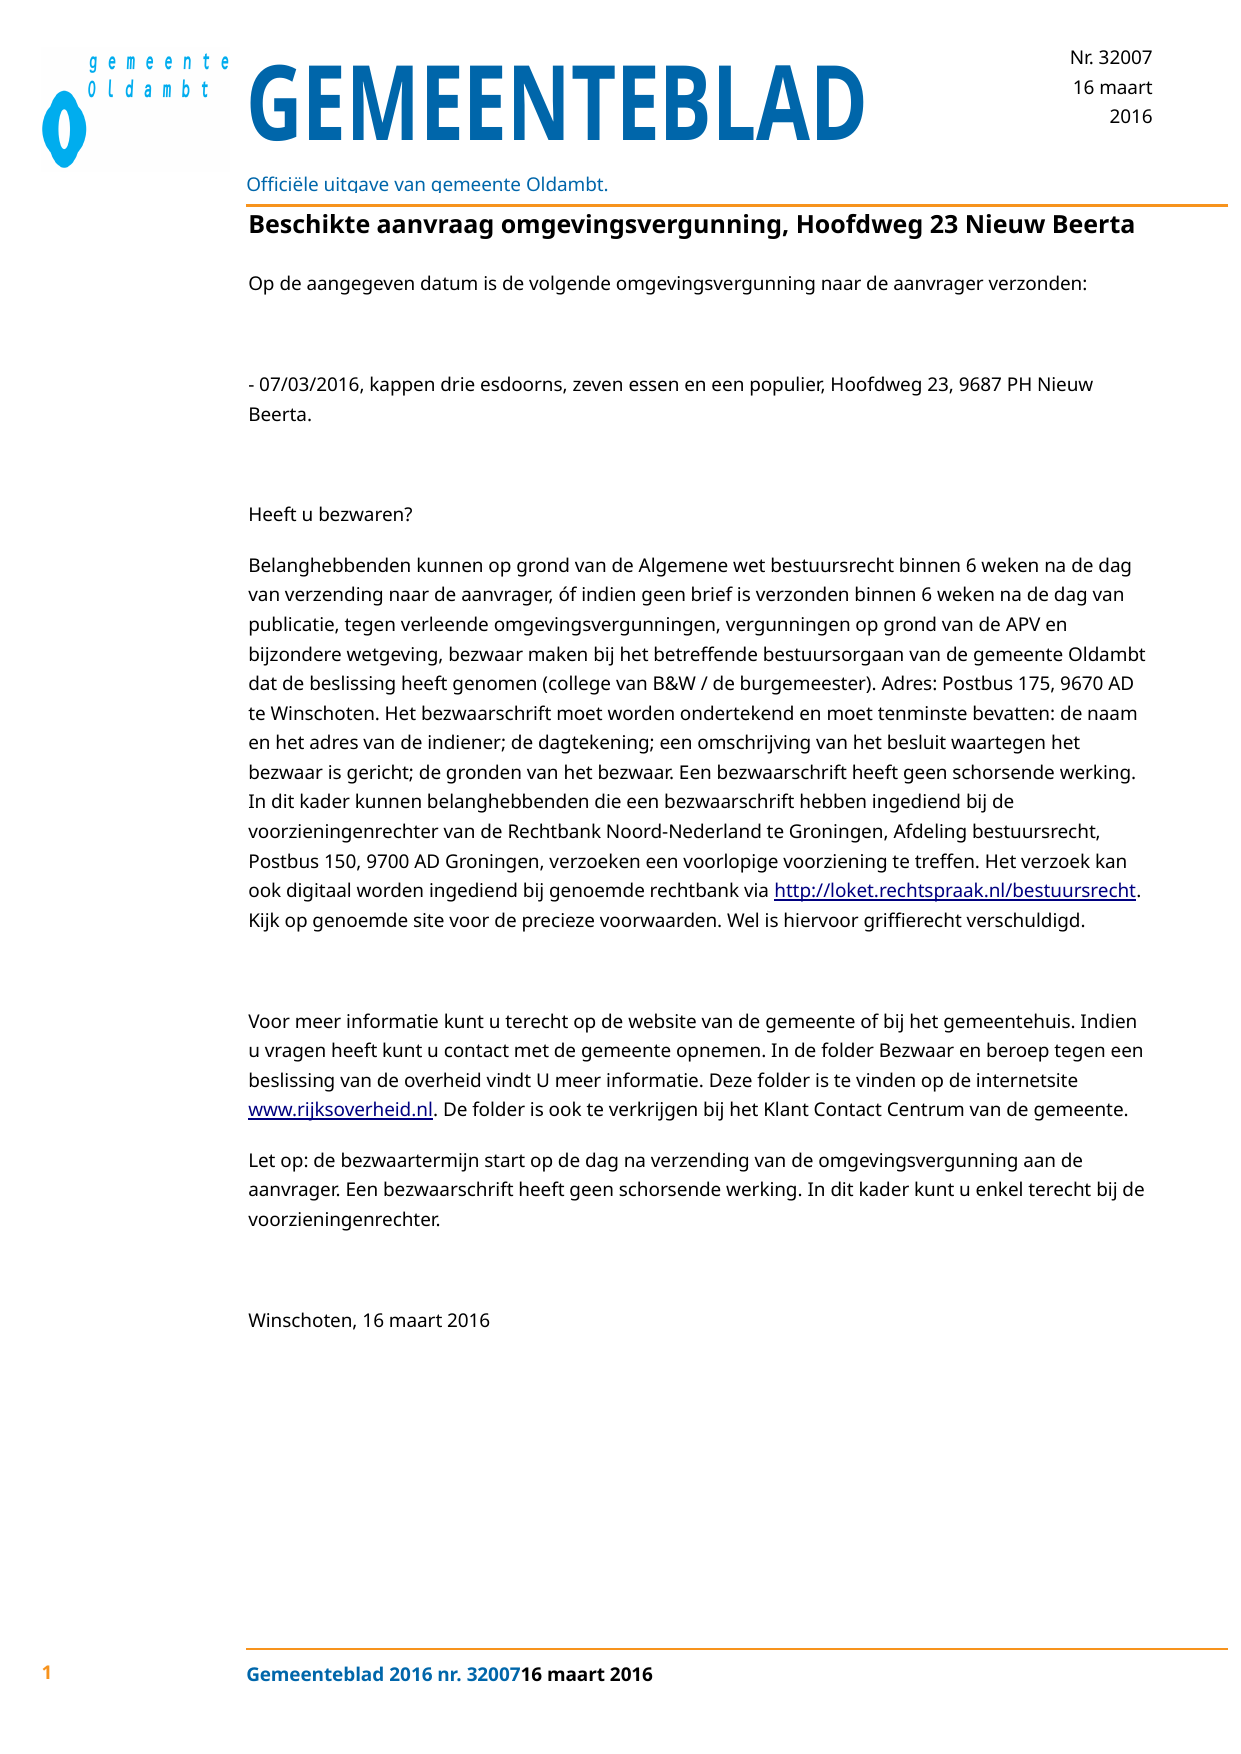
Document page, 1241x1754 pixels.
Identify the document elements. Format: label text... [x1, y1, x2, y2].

text Voor meer informatie kunt u terecht op de website van de gemeente of bij het gemeentehuis. Indien u vragen heeft kunt u contact met de gemeente opnemen. In de folder Bezwaar en beroep tegen een beslissing van de overheid vindt U meer informatie. Deze folder is te vinden op de internetsite www.rijksoverheid.nl. De folder is ook te verkrijgen bij het Klant Contact Centrum van de gemeente. [248, 1008, 1152, 1122]
picture [41, 47, 231, 172]
text - 07/03/2016, kappen drie esdoorns, zeven essen en een populier, Hoofdweg 23, 9687 PH Nieuw Beerta. [248, 371, 1152, 426]
text Winschoten, 16 maart 2016 [248, 1307, 1152, 1333]
text Heeft u bezwaren? [248, 502, 1152, 527]
text Belanghebbenden kunnen op grond van de Algemene wet bestuursrecht binnen 6 weken na de dag van verzending naar de aanvrager, óf indien geen brief is verzonden binnen 6 weken na de dag van publicatie, tegen verleende omgevingsvergunningen, vergunningen op grond van de APV en bijzondere wetgeving, bezwaar maken bij het betreffende bestuursorgaan van de gemeente Oldambt dat de beslissing heeft genomen (college van B&W / de burgemeester). Adres: Postbus 175, 9670 AD te Winschoten. Het bezwaarschrift moet worden ondertekend en moet tenminste bevatten: de naam en het adres van de indiener; de dagtekening; een omschrijving van het besluit waartegen het bezwaar is gericht; de gronden van het bezwaar. Een bezwaarschrift heeft geen schorsende werking. In dit kader kunnen belanghebbenden die een bezwaarschrift hebben ingediend bij de voorzieningenrechter van de Rechtbank Noord-Nederland te Groningen, Afdeling bestuursrecht, Postbus 150, 9700 AD Groningen, verzoeken een voorlopige voorziening te treffen. Het verzoek kan ook digitaal worden ingediend bij genoemde rechtbank via http://loket.rechtspraak.nl/bestuursrecht. Kijk op genoemde site voor de precieze voorwaarden. Wel is hiervoor griffierecht verschuldigd. [248, 552, 1152, 933]
text Let op: de bezwaartermijn start op de dag na verzending van de omgevingsvergunning aan de aanvrager. Een bezwaarschrift heeft geen schorsende werking. In dit kader kunt u enkel terecht bij de voorzieningenrechter. [248, 1147, 1152, 1232]
text Op de aangegeven datum is de volgende omgevingsvergunning naar de aanvrager verzonden: [248, 270, 1152, 296]
text Beschikte aanvraag omgevingsvergunning, Hoofdweg 23 Nieuw Beerta [248, 207, 1152, 241]
